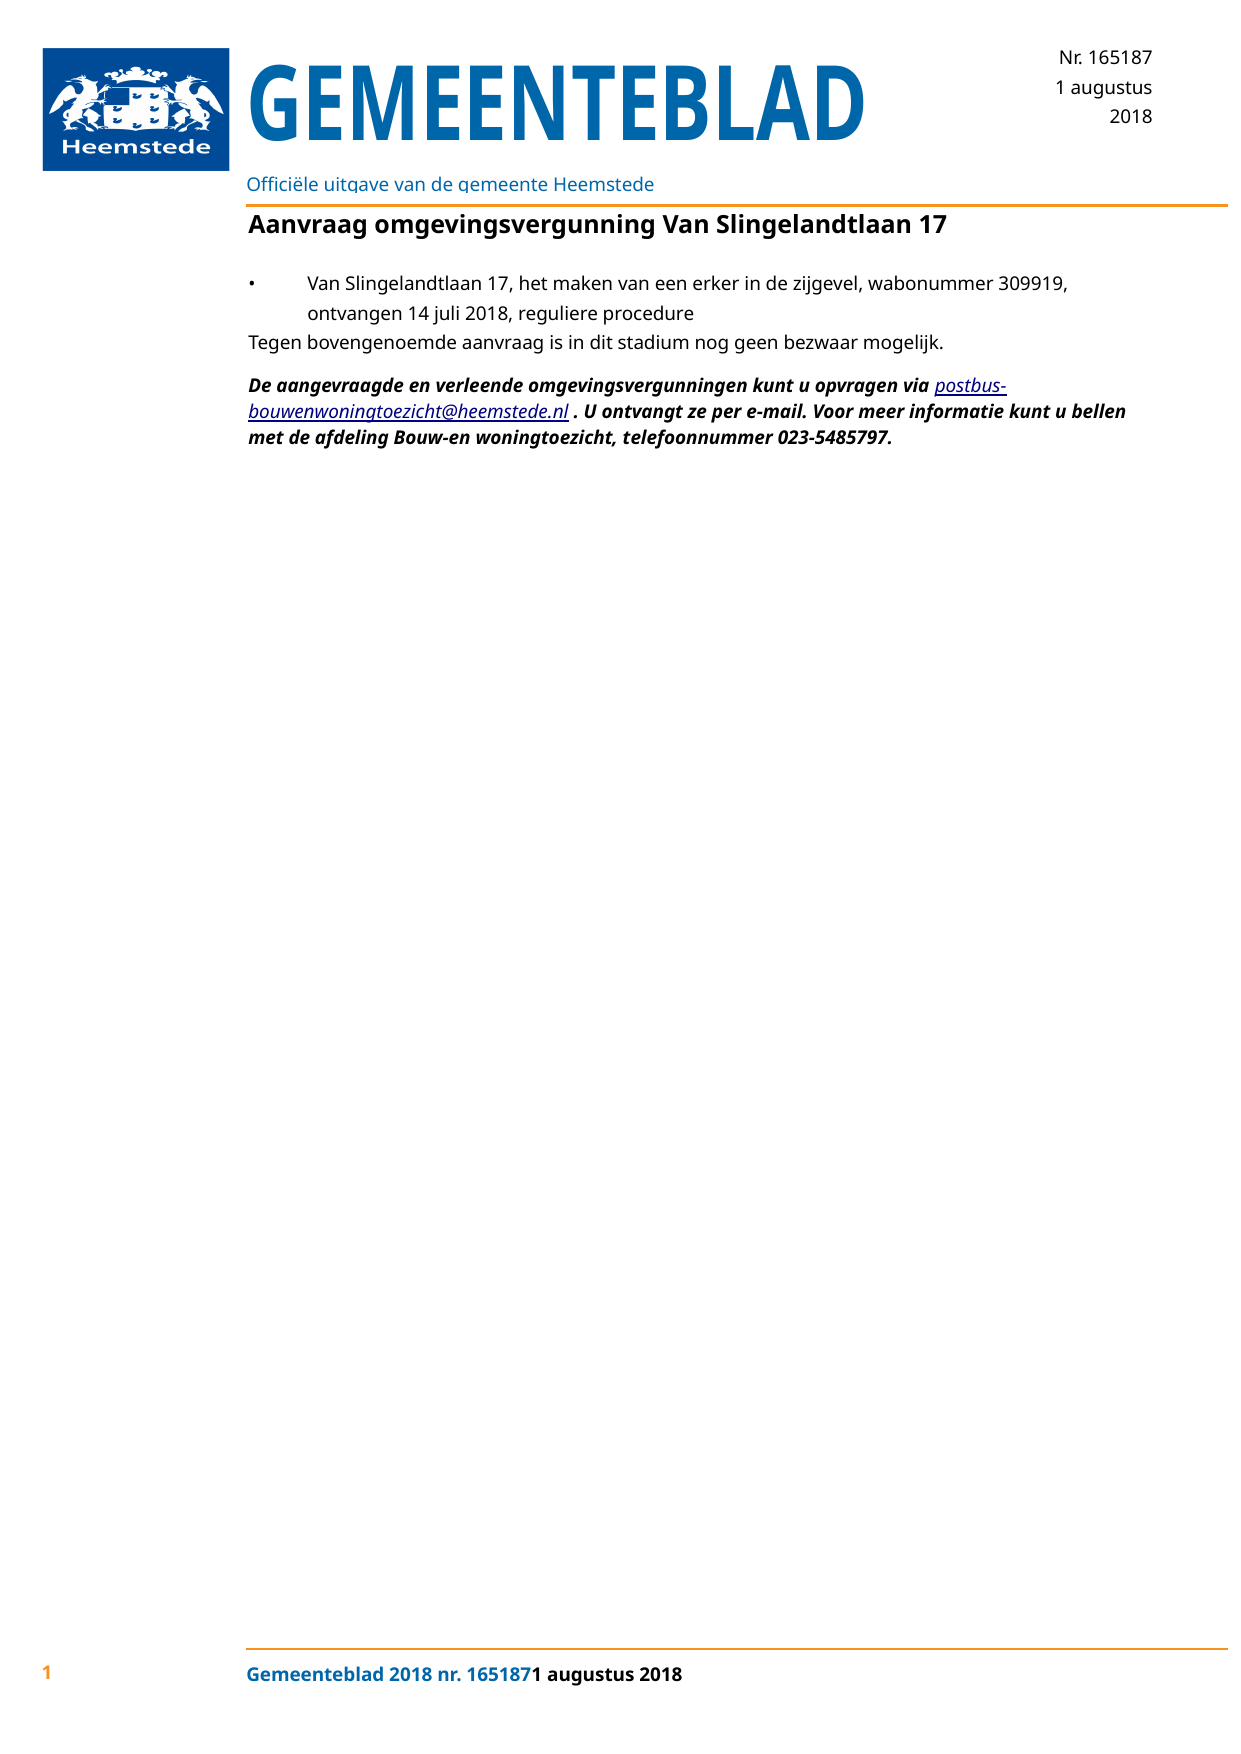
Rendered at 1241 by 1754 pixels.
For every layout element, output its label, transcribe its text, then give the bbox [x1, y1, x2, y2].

picture [41, 47, 231, 172]
list Van Slingelandtlaan 17, het maken van een erker in de zijgevel, wabonummer 309919, ontvangen 14 juli 2018, reguliere procedure [248, 270, 1152, 326]
text Aanvraag omgevingsvergunning Van Slingelandtlaan 17 [248, 207, 1152, 241]
text Tegen bovengenoemde aanvraag is in dit stadium nog geen bezwaar mogelijk. [248, 329, 1152, 355]
text De aangevraagde en verleende omgevingsvergunningen kunt u opvragen via postbus-bouwenwoningtoezicht@heemstede.nl . U ontvangt ze per e-mail. Voor meer informatie kunt u bellen met de afdeling Bouw-en woningtoezicht, telefoonnummer 023-5485797. [248, 373, 1152, 450]
